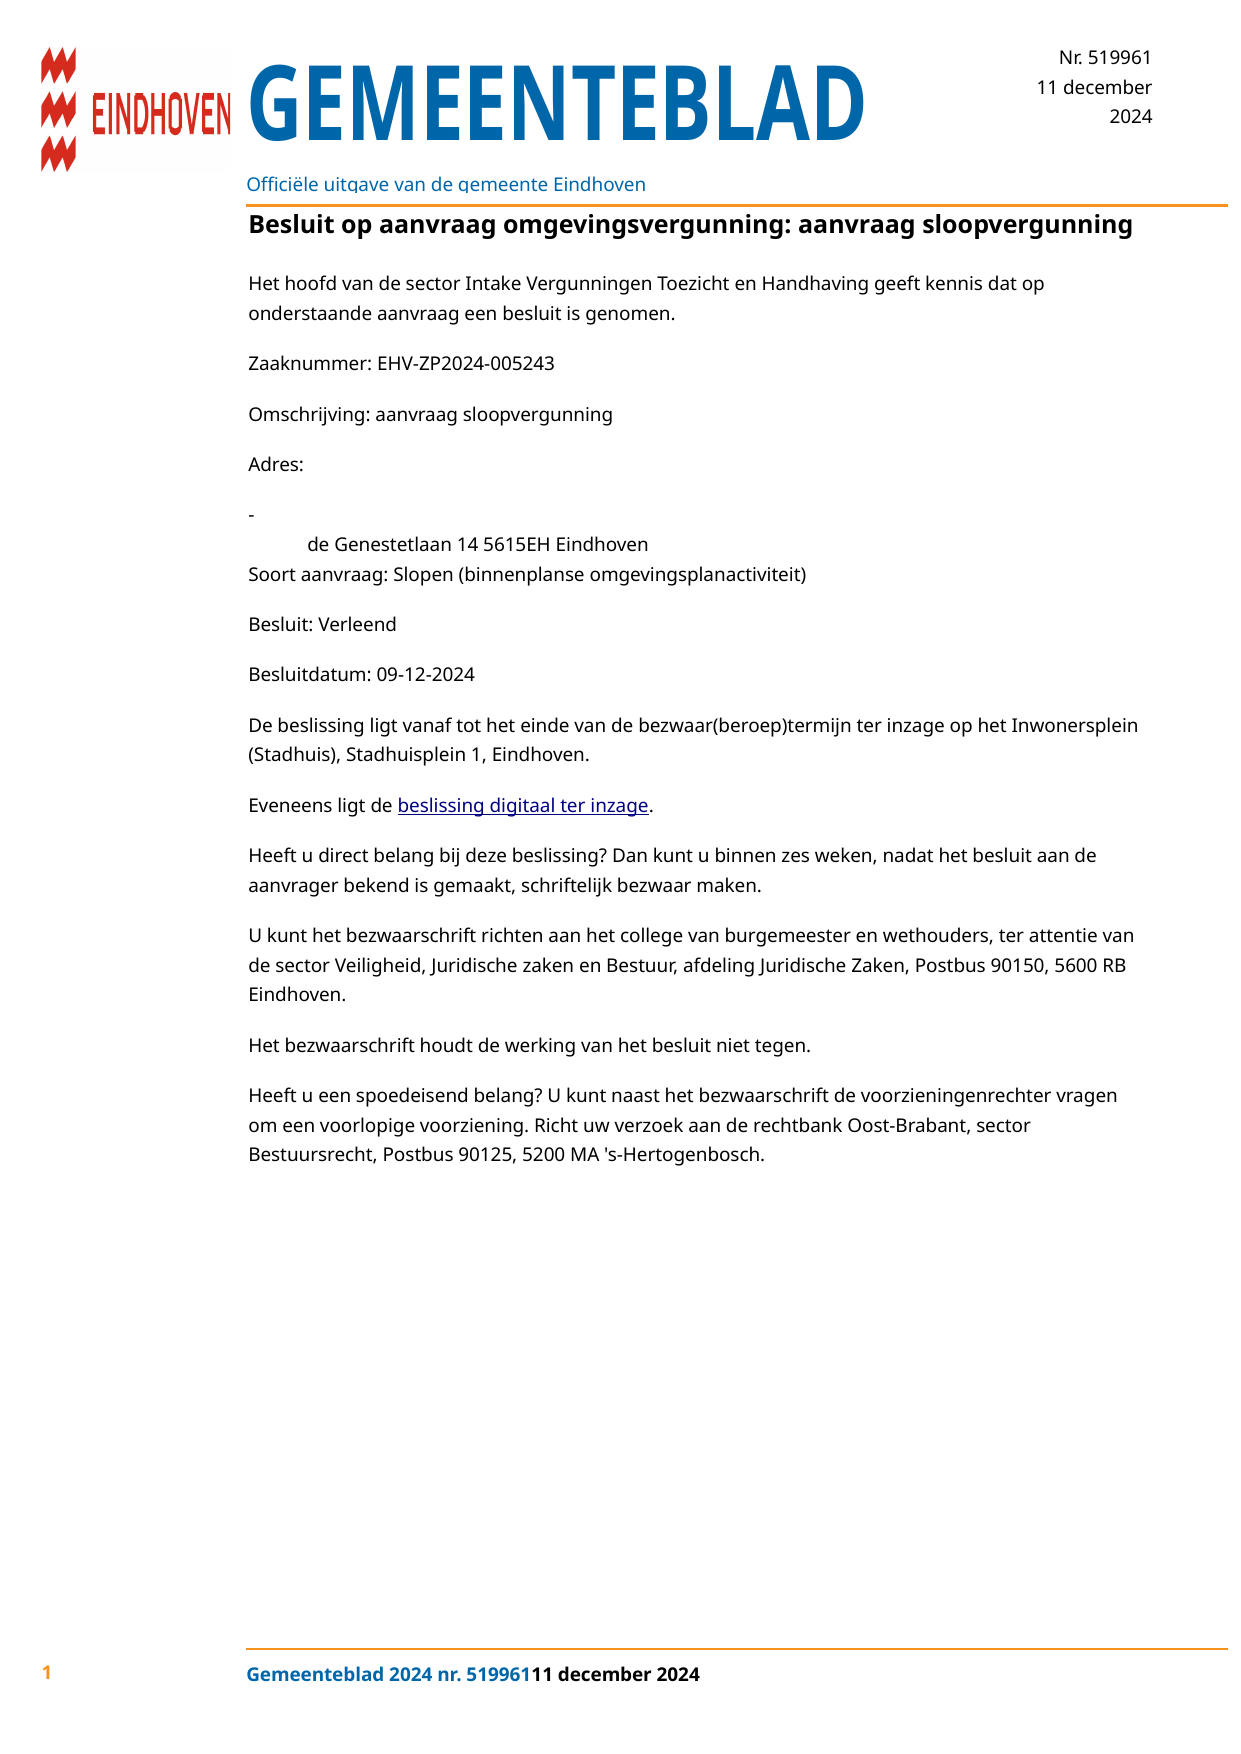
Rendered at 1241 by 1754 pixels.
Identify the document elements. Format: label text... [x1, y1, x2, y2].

text Soort aanvraag: Slopen (binnenplanse omgevingsplanactiviteit) [248, 561, 1152, 586]
text Omschrijving: aanvraag sloopvergunning [248, 401, 1152, 426]
text Adres: [248, 451, 1152, 477]
picture [41, 47, 231, 172]
text Heeft u direct belang bij deze beslissing? Dan kunt u binnen zes weken, nadat het besluit aan de aanvrager bekend is gemaakt, schriftelijk bezwaar maken. [248, 842, 1152, 898]
text Eveneens ligt de beslissing digitaal ter inzage. [248, 792, 1152, 818]
text Besluitdatum: 09-12-2024 [248, 662, 1152, 687]
text Besluit: Verleend [248, 611, 1152, 637]
text U kunt het bezwaarschrift richten aan het college van burgemeester en wethouders, ter attentie van de sector Veiligheid, Juridische zaken en Bestuur, afdeling Juridische Zaken, Postbus 90150, 5600 RB Eindhoven. [248, 922, 1152, 1007]
list de Genestetlaan 14 5615EH Eindhoven [248, 531, 1152, 557]
text Zaaknummer: EHV-ZP2024-005243 [248, 350, 1152, 376]
text Het bezwaarschrift houdt de werking van het besluit niet tegen. [248, 1032, 1152, 1058]
text Het hoofd van de sector Intake Vergunningen Toezicht en Handhaving geeft kennis dat op onderstaande aanvraag een besluit is genomen. [248, 270, 1152, 326]
text Heeft u een spoedeisend belang? U kunt naast het bezwaarschrift de voorzieningenrechter vragen om een voorlopige voorziening. Richt uw verzoek aan de rechtbank Oost-Brabant, sector Bestuursrecht, Postbus 90125, 5200 MA 's-Hertogenbosch. [248, 1082, 1152, 1167]
text Besluit op aanvraag omgevingsvergunning: aanvraag sloopvergunning [248, 207, 1152, 241]
text De beslissing ligt vanaf tot het einde van de bezwaar(beroep)termijn ter inzage op het Inwonersplein (Stadhuis), Stadhuisplein 1, Eindhoven. [248, 712, 1152, 767]
